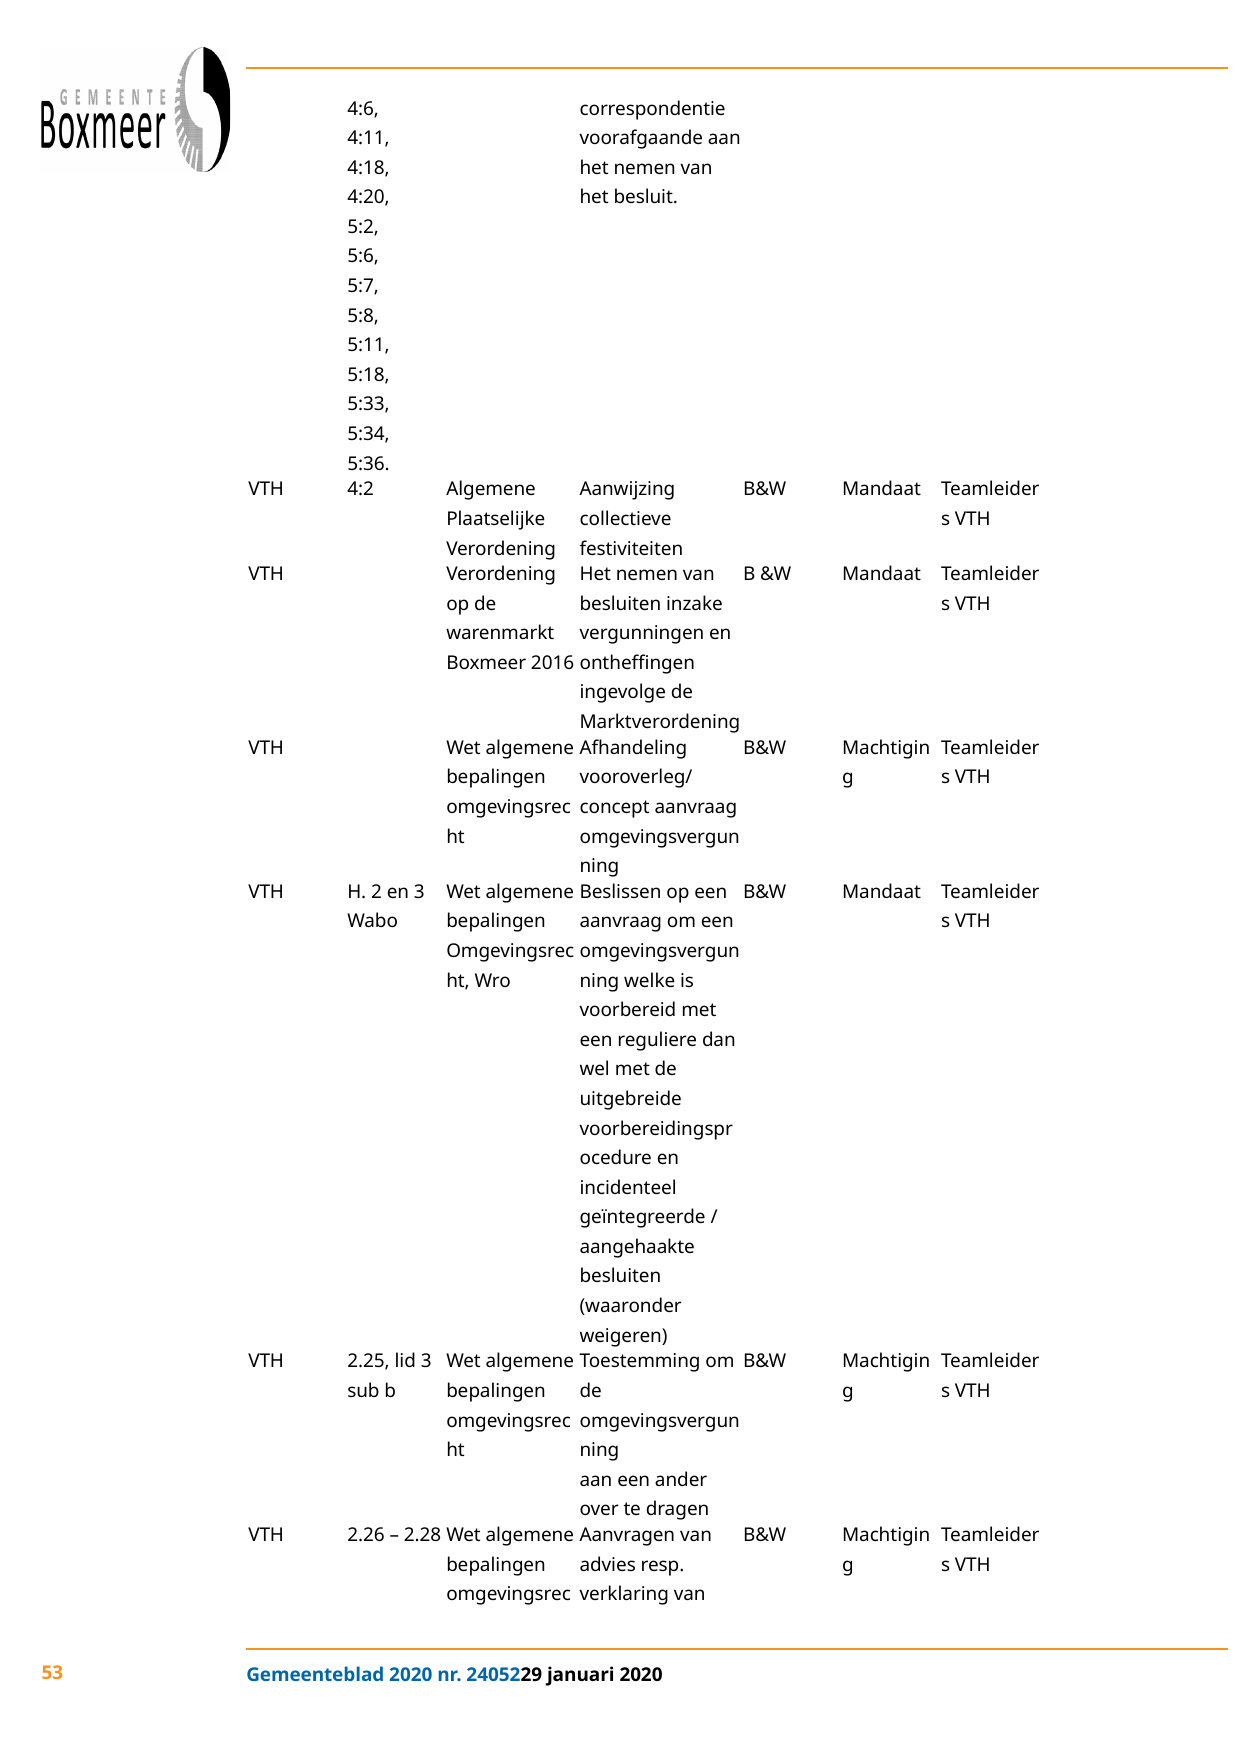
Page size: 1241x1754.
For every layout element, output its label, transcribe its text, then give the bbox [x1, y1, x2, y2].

table_cell 2.26 – 2.28 [347, 1521, 446, 1606]
table_cell [1040, 1521, 1152, 1606]
table_cell Mandaat [842, 476, 941, 560]
table_cell Aanwijzing collectieve festiviteiten [579, 476, 743, 560]
picture [41, 47, 231, 172]
table_cell B &W [743, 560, 842, 734]
table_cell [1040, 560, 1152, 734]
table_cell [1040, 1348, 1152, 1521]
table_cell 4:6, 4:11, 4:18, 4:20, 5:2, 5:6, 5:7, 5:8, 5:11, 5:18, 5:33, 5:34, 5:36. [347, 95, 446, 476]
table_cell B&W [743, 1521, 842, 1606]
table_cell VTH [248, 734, 347, 878]
table_cell Afhandeling vooroverleg/ concept aanvraag omgevingsvergunning [579, 734, 743, 878]
table_cell [842, 95, 941, 476]
table_cell [743, 95, 842, 476]
table_cell B&W [743, 734, 842, 878]
table_cell B&W [743, 476, 842, 560]
table_cell H. 2 en 3 Wabo [347, 878, 446, 1348]
table_cell Algemene Plaatselijke Verordening [446, 476, 579, 560]
table_cell [446, 95, 579, 476]
table_cell 2.25, lid 3 sub b [347, 1348, 446, 1521]
table_cell Mandaat [842, 878, 941, 1348]
table_cell Teamleiders VTH [941, 1348, 1040, 1521]
table_cell VTH [248, 878, 347, 1348]
table_cell Aanvragen van advies resp. verklaring van [579, 1521, 743, 1606]
table_cell correspondentie voorafgaande aan het nemen van het besluit. [579, 95, 743, 476]
table_cell Teamleiders VTH [941, 560, 1040, 734]
table_cell Wet algemene bepalingen omgevingsrecht [446, 1348, 579, 1521]
table_cell B&W [743, 878, 842, 1348]
table_cell Teamleiders VTH [941, 476, 1040, 560]
table_cell Teamleiders VTH [941, 1521, 1040, 1606]
table_cell Toestemming om de omgevingsvergunning aan een ander over te dragen [579, 1348, 743, 1521]
table_cell Wet algemene bepalingen omgevingsrecht [446, 734, 579, 878]
table_cell Beslissen op een aanvraag om een omgevingsvergunning welke is voorbereid met een reguliere dan wel met de uitgebreide voorbereidingsprocedure en incidenteel geïntegreerde / aangehaakte besluiten (waaronder weigeren) [579, 878, 743, 1348]
table_cell [347, 734, 446, 878]
table_cell 4:2 [347, 476, 446, 560]
table_cell [941, 95, 1040, 476]
table_cell Het nemen van besluiten inzake vergunningen en ontheffingen ingevolge de Marktverordening [579, 560, 743, 734]
table_cell VTH [248, 1348, 347, 1521]
table_cell Teamleiders VTH [941, 734, 1040, 878]
table_cell Machtiging [842, 734, 941, 878]
table_cell [1040, 476, 1152, 560]
table_cell [1040, 878, 1152, 1348]
table_cell Wet algemene bepalingen omgevingsrec [446, 1521, 579, 1606]
table_cell Verordening op de warenmarkt Boxmeer 2016 [446, 560, 579, 734]
table_cell Machtiging [842, 1348, 941, 1521]
table_cell [1040, 734, 1152, 878]
table_cell VTH [248, 560, 347, 734]
table_cell Mandaat [842, 560, 941, 734]
table_cell B&W [743, 1348, 842, 1521]
table_cell VTH [248, 476, 347, 560]
table_cell [248, 95, 347, 476]
table_cell [1040, 95, 1152, 476]
table_cell Machtiging [842, 1521, 941, 1606]
table_cell Teamleiders VTH [941, 878, 1040, 1348]
table_cell VTH [248, 1521, 347, 1606]
table_cell [347, 560, 446, 734]
table_cell Wet algemene bepalingen Omgevingsrecht, Wro [446, 878, 579, 1348]
